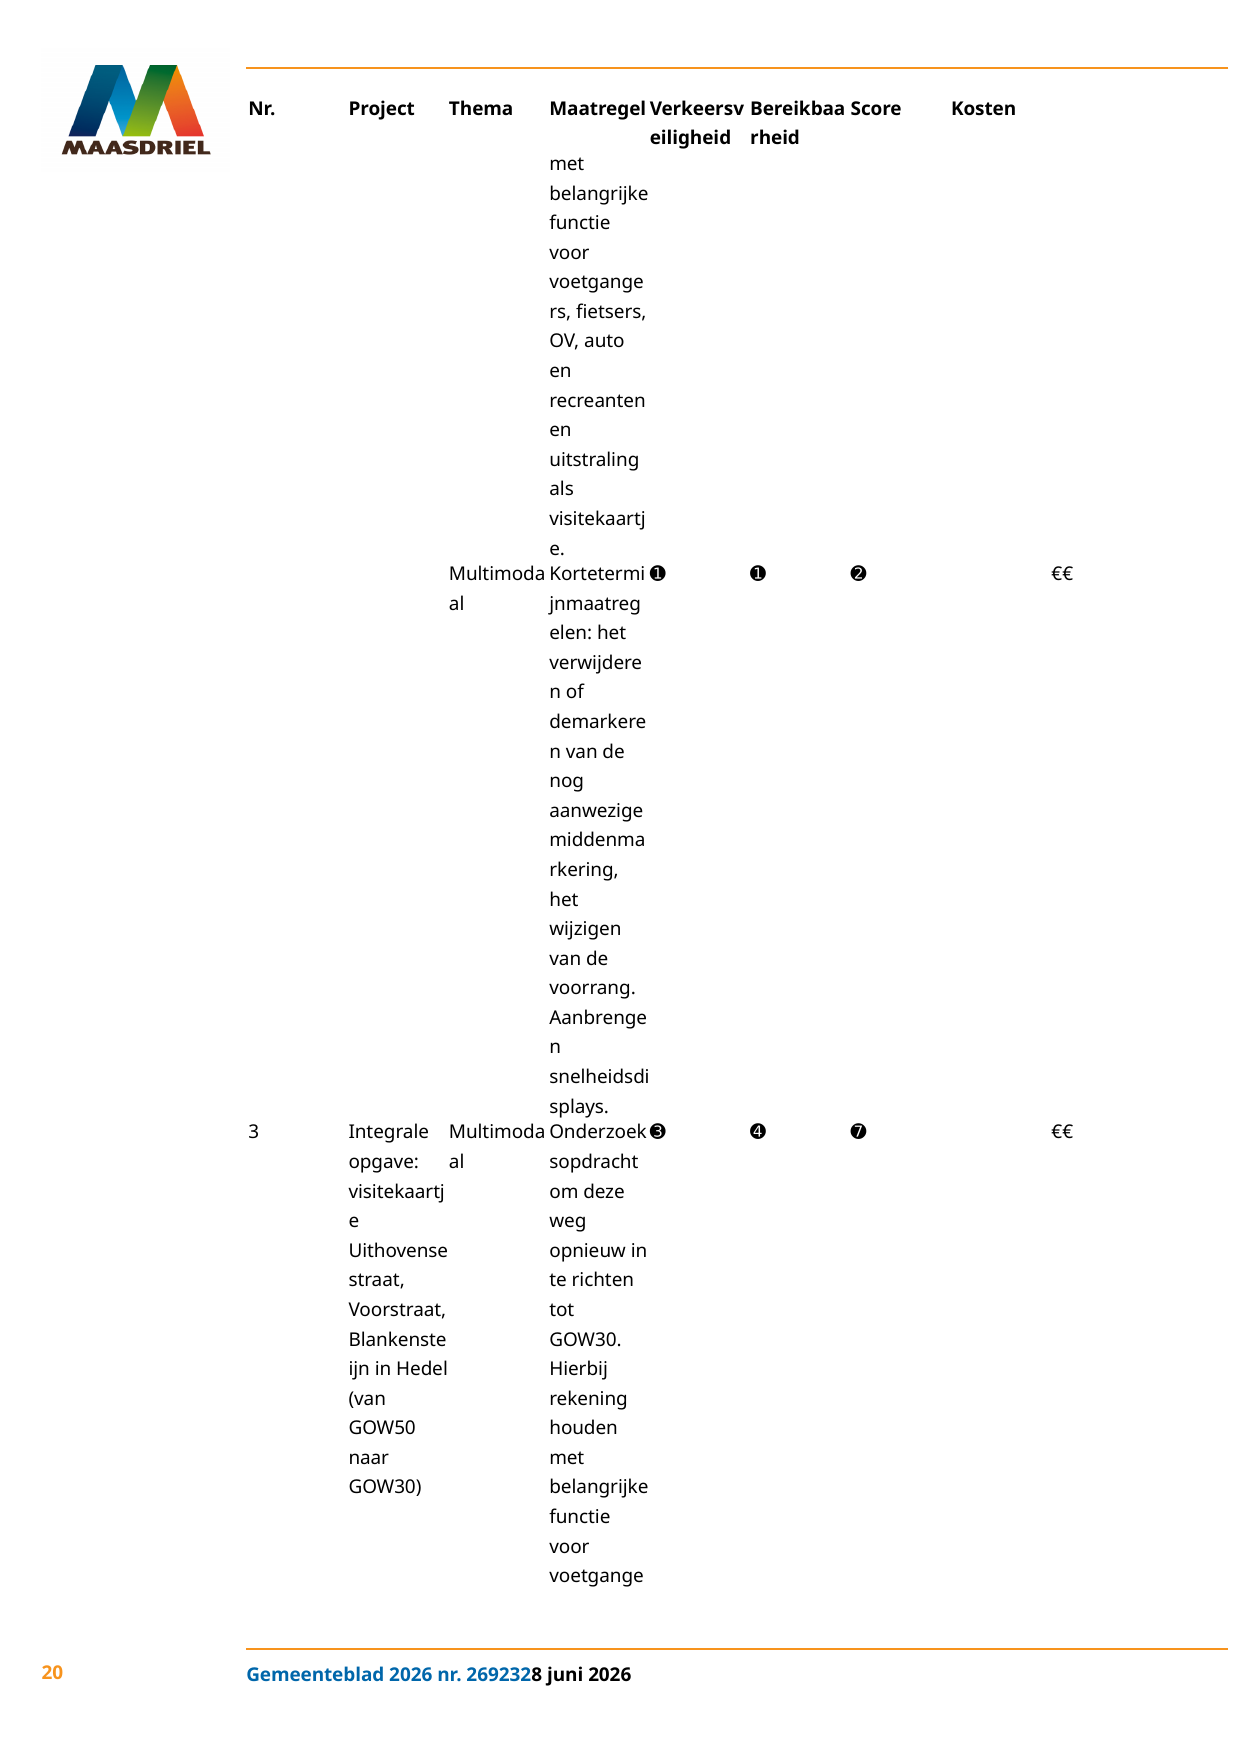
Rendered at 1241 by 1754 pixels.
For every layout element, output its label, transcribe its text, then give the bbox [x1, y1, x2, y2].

table_cell [348, 150, 449, 560]
table_cell ➊ [750, 560, 850, 1119]
table_cell Multimodaal [449, 1119, 549, 1588]
table_header Project [348, 95, 449, 150]
table_cell [348, 560, 449, 1119]
table_cell [1051, 150, 1152, 560]
table_cell [750, 150, 850, 560]
table_cell ➊ [650, 560, 750, 1119]
table_header Maatregel [549, 95, 649, 150]
table_header Score [850, 95, 951, 150]
table_cell 3 [248, 1119, 348, 1588]
table_header Nr. [248, 95, 348, 150]
table_cell Integrale opgave: visitekaartje Uithovensestraat, Voorstraat, Blankensteijn in Hedel (van GOW50 naar GOW30) [348, 1119, 449, 1588]
table_header Kosten [951, 95, 1152, 150]
table_cell €€ [1051, 1119, 1152, 1588]
table_cell Onderzoeksopdracht om deze weg opnieuw in te richten tot GOW30. Hierbij rekening houden met belangrijke functie voor voetgange [549, 1119, 649, 1588]
table_cell ➋ [850, 560, 1051, 1119]
table_cell [449, 150, 549, 560]
table_cell Multimodaal [449, 560, 549, 1119]
table_cell [248, 560, 348, 1119]
table_cell [650, 150, 750, 560]
table_header Verkeersveiligheid [650, 95, 750, 150]
table_header Thema [449, 95, 549, 150]
picture [41, 47, 231, 172]
table_cell €€ [1051, 560, 1152, 1119]
table_cell met belangrijke functie voor voetgangers, fietsers, OV, auto en recreanten en uitstraling als visitekaartje. [549, 150, 649, 560]
table_cell ➍ [750, 1119, 850, 1588]
table_cell ➌ [650, 1119, 750, 1588]
table_header Bereikbaarheid [750, 95, 850, 150]
table_cell ➐ [850, 1119, 1051, 1588]
table_cell [850, 150, 1051, 560]
table_cell Kortetermijnmaatregelen: het verwijderen of demarkeren van de nog aanwezige middenmarkering, het wijzigen van de voorrang. Aanbrengen snelheidsdisplays. [549, 560, 649, 1119]
table_cell [248, 150, 348, 560]
